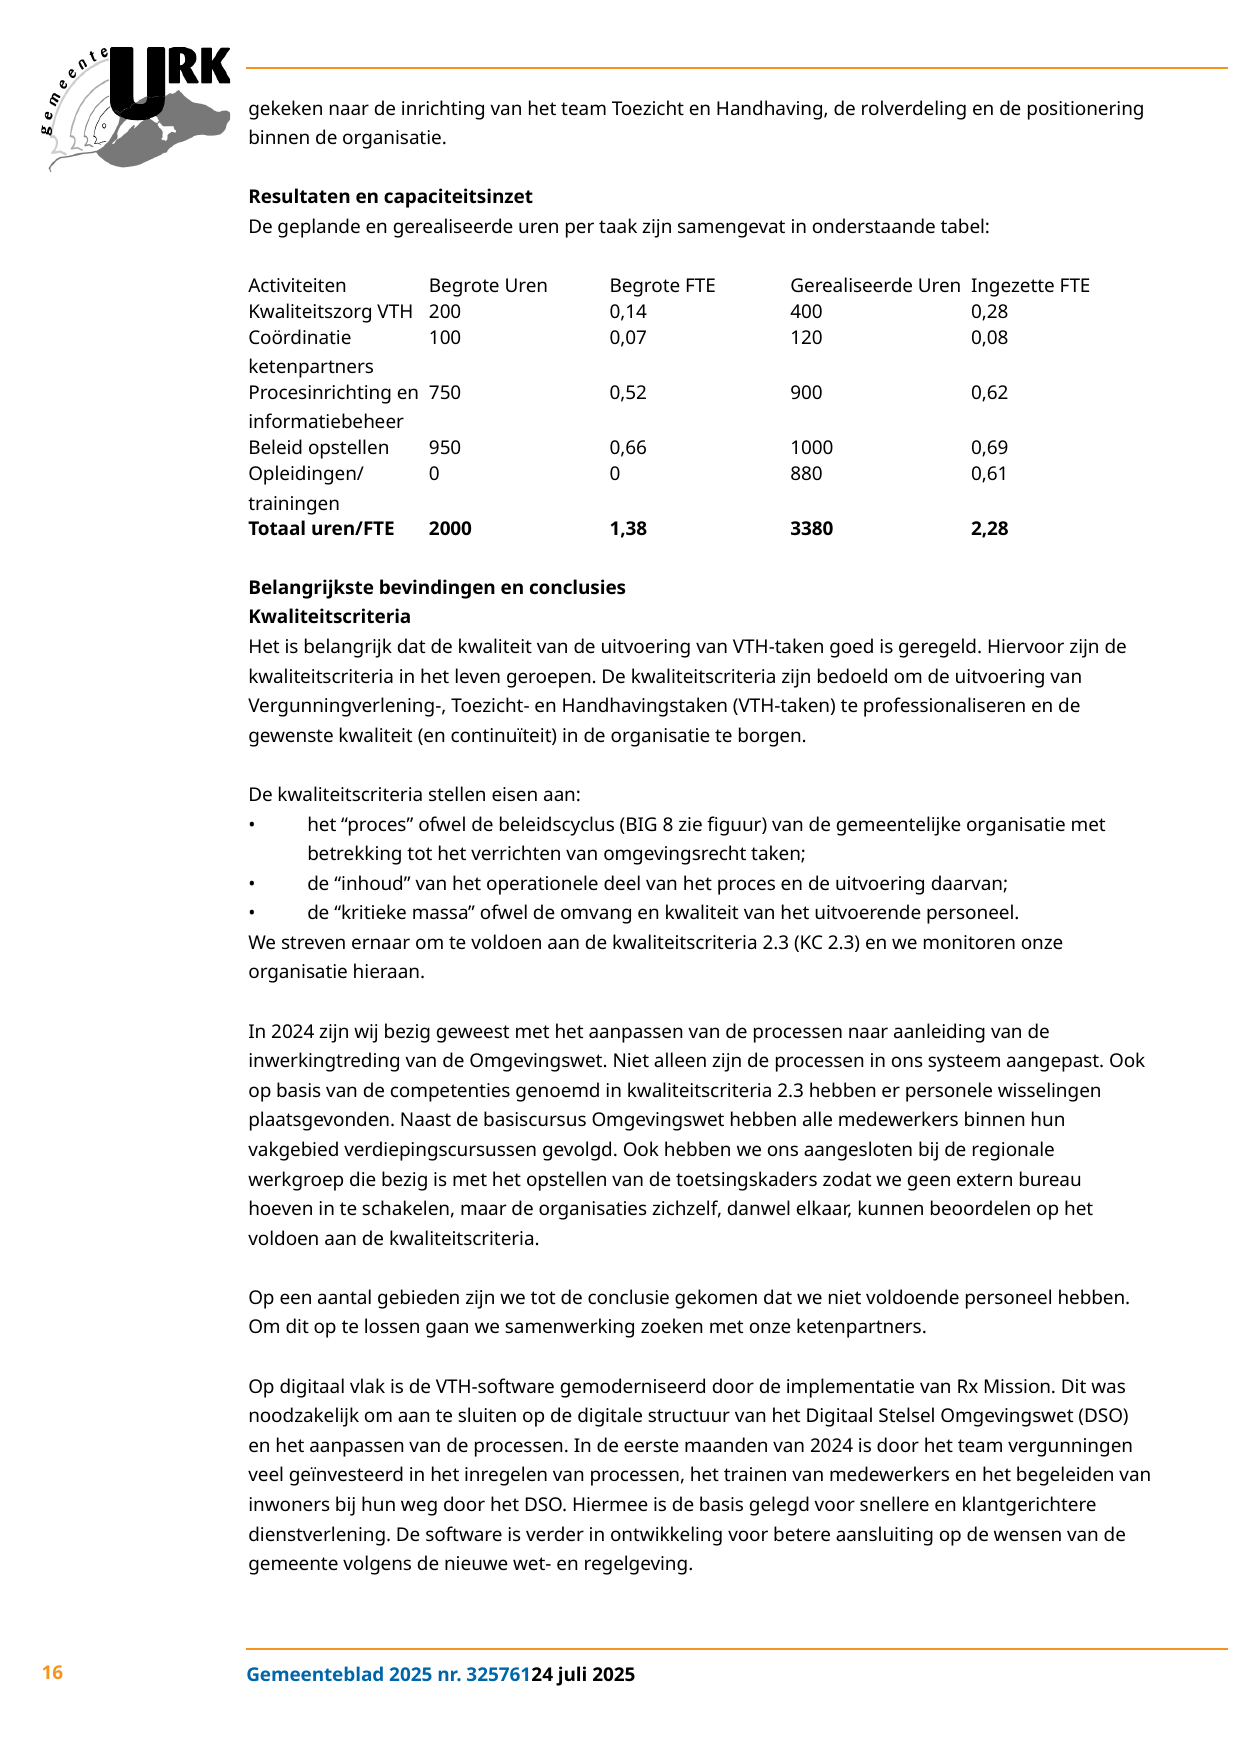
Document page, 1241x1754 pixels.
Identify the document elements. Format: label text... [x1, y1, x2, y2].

text Op digitaal vlak is de VTH-software gemoderniseerd door de implementatie van Rx Mission. Dit was noodzakelijk om aan te sluiten op de digitale structuur van het Digitaal Stelsel Omgevingswet (DSO) en het aanpassen van de processen. In de eerste maanden van 2024 is door het team vergunningen veel geïnvesteerd in het inregelen van processen, het trainen van medewerkers en het begeleiden van inwoners bij hun weg door het DSO. Hiermee is de basis gelegd voor snellere en klantgerichtere dienstverlening. De software is verder in ontwikkeling voor betere aansluiting op de wensen van de gemeente volgens de nieuwe wet- en regelgeving. [248, 1373, 1152, 1576]
text De geplande en gerealiseerde uren per taak zijn samengevat in onderstaande tabel: [248, 213, 1152, 239]
table_cell 120 [790, 324, 971, 379]
table_cell 400 [790, 298, 971, 324]
table_header Activiteiten [248, 273, 429, 298]
text We streven ernaar om te voldoen aan de kwaliteitscriteria 2.3 (KC 2.3) en we monitoren onze organisatie hieraan. [248, 929, 1152, 984]
text In 2024 zijn wij bezig geweest met het aanpassen van de processen naar aanleiding van de inwerkingtreding van de Omgevingswet. Niet alleen zijn de processen in ons systeem aangepast. Ook op basis van de competenties genoemd in kwaliteitscriteria 2.3 hebben er personele wisselingen plaatsgevonden. Naast de basiscursus Omgevingswet hebben alle medewerkers binnen hun vakgebied verdiepingscursussen gevolgd. Ook hebben we ons aangesloten bij de regionale werkgroep die bezig is met het opstellen van de toetsingskaders zodat we geen extern bureau hoeven in te schakelen, maar de organisaties zichzelf, danwel elkaar, kunnen beoordelen op het voldoen aan de kwaliteitscriteria. [248, 1018, 1152, 1251]
table_cell 200 [429, 298, 609, 324]
table_header Begrote FTE [609, 273, 790, 298]
table_header Ingezette FTE [971, 273, 1152, 298]
table_cell 0,08 [971, 324, 1152, 379]
list de “kritieke massa” ofwel de omvang en kwaliteit van het uitvoerende personeel. [248, 899, 1152, 925]
table_cell 3380 [790, 516, 971, 541]
text Resultaten en capaciteitsinzet [248, 183, 1152, 209]
table_cell 0,69 [971, 435, 1152, 460]
table_cell 100 [429, 324, 609, 379]
table_cell Totaal uren/FTE [248, 516, 429, 541]
table_cell Procesinrichting en informatiebeheer [248, 379, 429, 434]
picture [41, 47, 231, 172]
table_cell Opleidingen/trainingen [248, 460, 429, 516]
table_cell 0 [609, 460, 790, 516]
text Het is belangrijk dat de kwaliteit van de uitvoering van VTH-taken goed is geregeld. Hiervoor zijn de kwaliteitscriteria in het leven geroepen. De kwaliteitscriteria zijn bedoeld om de uitvoering van Vergunningverlening-, Toezicht- en Handhavingstaken (VTH-taken) te professionaliseren en de gewenste kwaliteit (en continuïteit) in de organisatie te borgen. [248, 633, 1152, 748]
text De kwaliteitscriteria stellen eisen aan: [248, 781, 1152, 807]
table_cell 0,66 [609, 435, 790, 460]
table_cell Beleid opstellen [248, 435, 429, 460]
table_cell 0,07 [609, 324, 790, 379]
text gekeken naar de inrichting van het team Toezicht en Handhaving, de rolverdeling en de positionering binnen de organisatie. [248, 95, 1152, 150]
table_header Gerealiseerde Uren [790, 273, 971, 298]
table_cell 950 [429, 435, 609, 460]
list de “inhoud” van het operationele deel van het proces en de uitvoering daarvan; [248, 870, 1152, 896]
table_cell 750 [429, 379, 609, 434]
text Op een aantal gebieden zijn we tot de conclusie gekomen dat we niet voldoende personeel hebben. Om dit op te lossen gaan we samenwerking zoeken met onze ketenpartners. [248, 1284, 1152, 1339]
table_cell Coördinatie ketenpartners [248, 324, 429, 379]
table_cell 0,62 [971, 379, 1152, 434]
table_cell 1,38 [609, 516, 790, 541]
text Belangrijkste bevindingen en conclusies [248, 574, 1152, 600]
table_cell 880 [790, 460, 971, 516]
table_cell 0 [429, 460, 609, 516]
table_cell 2000 [429, 516, 609, 541]
table_cell 0,52 [609, 379, 790, 434]
table_cell 2,28 [971, 516, 1152, 541]
table_cell 900 [790, 379, 971, 434]
table_cell 1000 [790, 435, 971, 460]
table_cell 0,28 [971, 298, 1152, 324]
table_cell Kwaliteitszorg VTH [248, 298, 429, 324]
table_cell 0,61 [971, 460, 1152, 516]
text Kwaliteitscriteria [248, 604, 1152, 629]
list het “proces” ofwel de beleidscyclus (BIG 8 zie figuur) van de gemeentelijke organisatie met betrekking tot het verrichten van omgevingsrecht taken; [248, 811, 1152, 866]
table_cell 0,14 [609, 298, 790, 324]
table_header Begrote Uren [429, 273, 609, 298]
